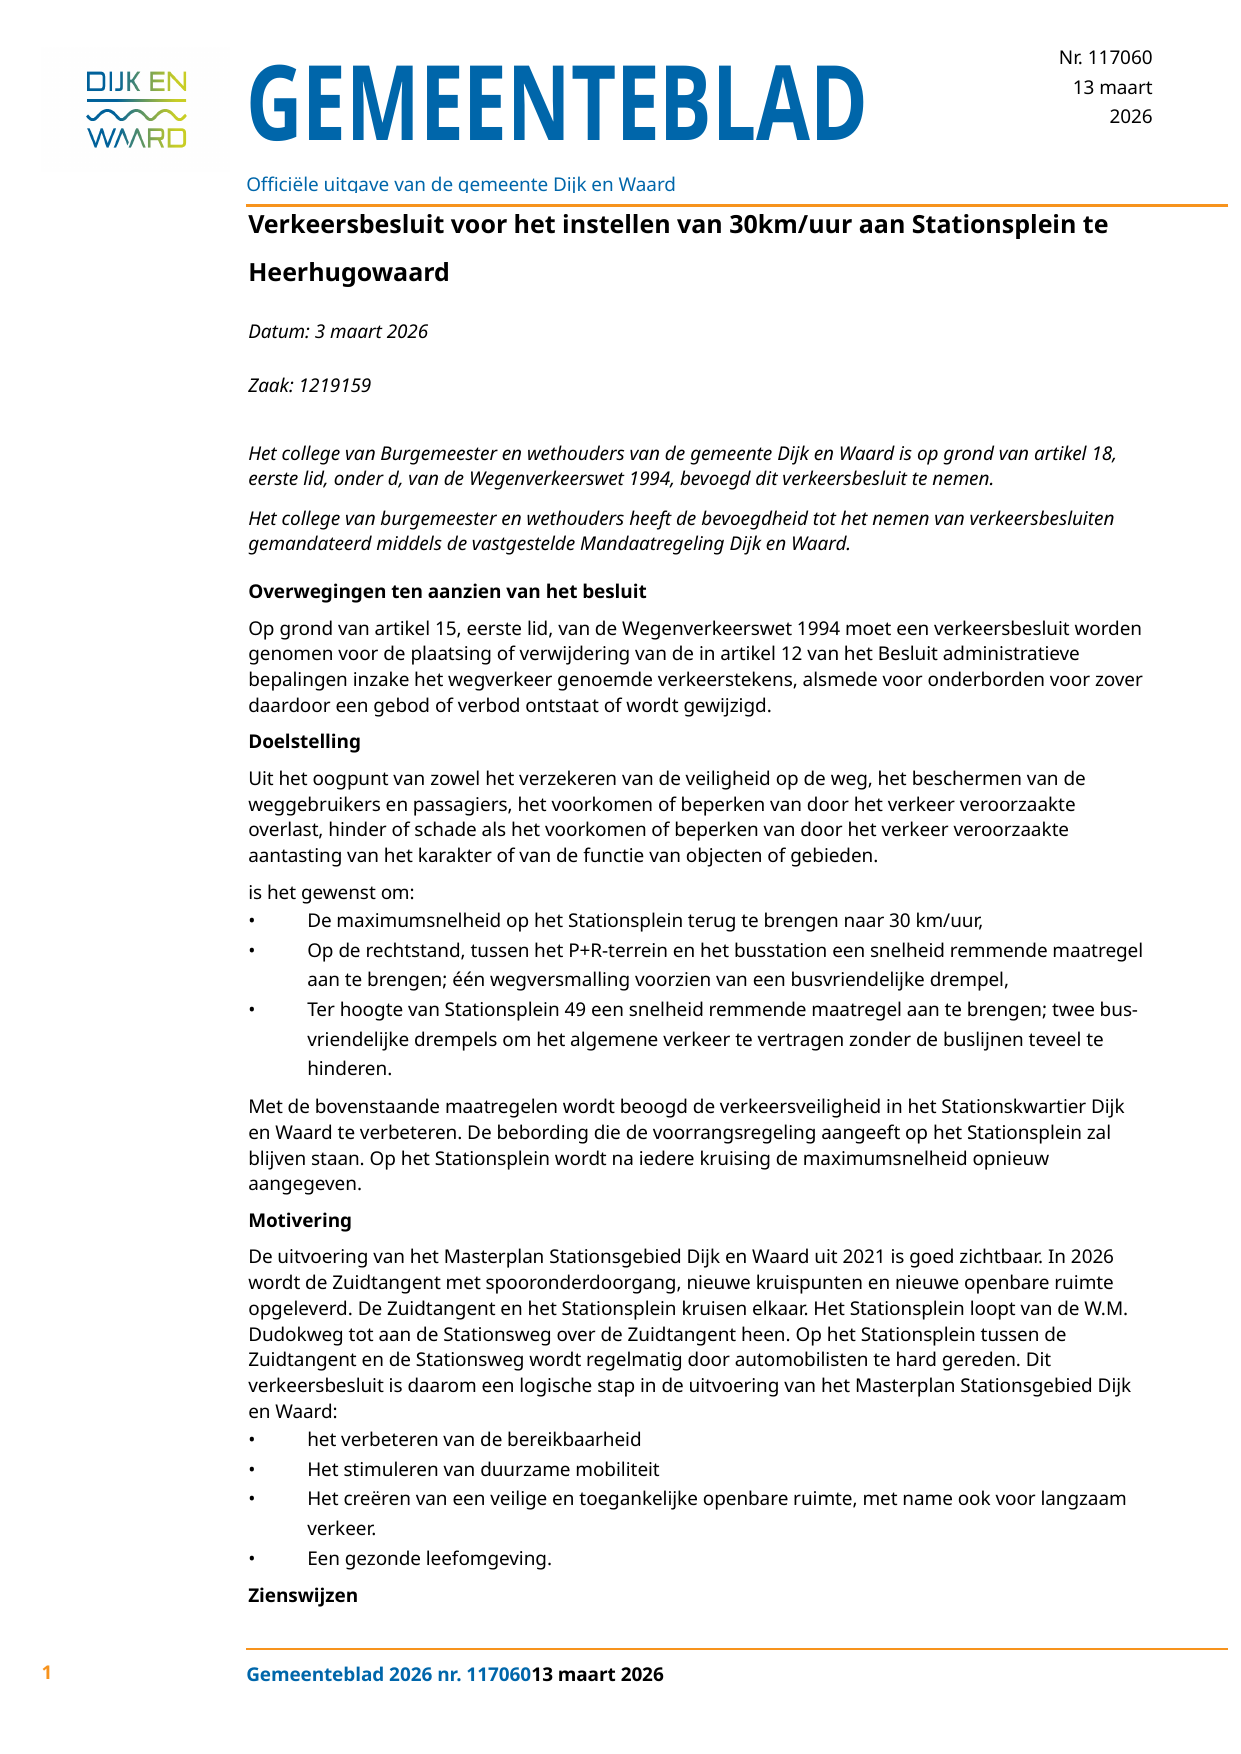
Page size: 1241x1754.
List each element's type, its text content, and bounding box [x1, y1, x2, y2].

text Doelstelling [248, 728, 1152, 754]
text is het gewenst om: [248, 879, 1152, 905]
text Het college van Burgemeester en wethouders van de gemeente Dijk en Waard is op grond van artikel 18, eerste lid, onder d, van de Wegenverkeerswet 1994, bevoegd dit verkeersbesluit te nemen. [248, 440, 1152, 491]
text Op grond van artikel 15, eerste lid, van de Wegenverkeerswet 1994 moet een verkeersbesluit worden genomen voor de plaatsing of verwijdering van de in artikel 12 van het Besluit administratieve bepalingen inzake het wegverkeer genoemde verkeerstekens, alsmede voor onderborden voor zover daardoor een gebod of verbod ontstaat of wordt gewijzigd. [248, 615, 1152, 718]
text Verkeersbesluit voor het instellen van 30km/uur aan Stationsplein te Heerhugowaard [248, 207, 1152, 288]
list Het stimuleren van duurzame mobiliteit [248, 1456, 1152, 1482]
list Ter hoogte van Stationsplein 49 een snelheid remmende maatregel aan te brengen; twee bus-vriendelijke drempels om het algemene verkeer te vertragen zonder de buslijnen teveel te hinderen. [248, 996, 1152, 1081]
list Het creëren van een veilige en toegankelijke openbare ruimte, met name ook voor langzaam verkeer. [248, 1486, 1152, 1541]
list Op de rechtstand, tussen het P+R-terrein en het busstation een snelheid remmende maatregel aan te brengen; één wegversmalling voorzien van een busvriendelijke drempel, [248, 937, 1152, 992]
text Zienswijzen [248, 1583, 1152, 1608]
text De uitvoering van het Masterplan Stationsgebied Dijk en Waard uit 2021 is goed zichtbaar. In 2026 wordt de Zuidtangent met spooronderdoorgang, nieuwe kruispunten en nieuwe openbare ruimte opgeleverd. De Zuidtangent en het Stationsplein kruisen elkaar. Het Stationsplein loopt van de W.M. Dudokweg tot aan de Stationsweg over de Zuidtangent heen. Op het Stationsplein tussen de Zuidtangent en de Stationsweg wordt regelmatig door automobilisten te hard gereden. Dit verkeersbesluit is daarom een logische stap in de uitvoering van het Masterplan Stationsgebied Dijk en Waard: [248, 1244, 1152, 1424]
list De maximumsnelheid op het Stationsplein terug te brengen naar 30 km/uur, [248, 907, 1152, 933]
text Het college van burgemeester en wethouders heeft de bevoegdheid tot het nemen van verkeersbesluiten gemandateerd middels de vastgestelde Mandaatregeling Dijk en Waard. [248, 505, 1152, 556]
picture [41, 47, 231, 172]
list Een gezonde leefomgeving. [248, 1545, 1152, 1571]
text Datum: 3 maart 2026 [248, 318, 1152, 344]
list het verbeteren van de bereikbaarheid [248, 1426, 1152, 1452]
text Zaak: 1219159 [248, 372, 1152, 398]
text Overwegingen ten aanzien van het besluit [248, 578, 1152, 604]
text Uit het oogpunt van zowel het verzekeren van de veiligheid op de weg, het beschermen van de weggebruikers en passagiers, het voorkomen of beperken van door het verkeer veroorzaakte overlast, hinder of schade als het voorkomen of beperken van door het verkeer veroorzaakte aantasting van het karakter of van de functie van objecten of gebieden. [248, 765, 1152, 868]
text Met de bovenstaande maatregelen wordt beoogd de verkeersveiligheid in het Stationskwartier Dijk en Waard te verbeteren. De bebording die de voorrangsregeling aangeeft op het Stationsplein zal blijven staan. Op het Stationsplein wordt na iedere kruising de maximumsnelheid opnieuw aangegeven. [248, 1093, 1152, 1196]
text Motivering [248, 1207, 1152, 1233]
